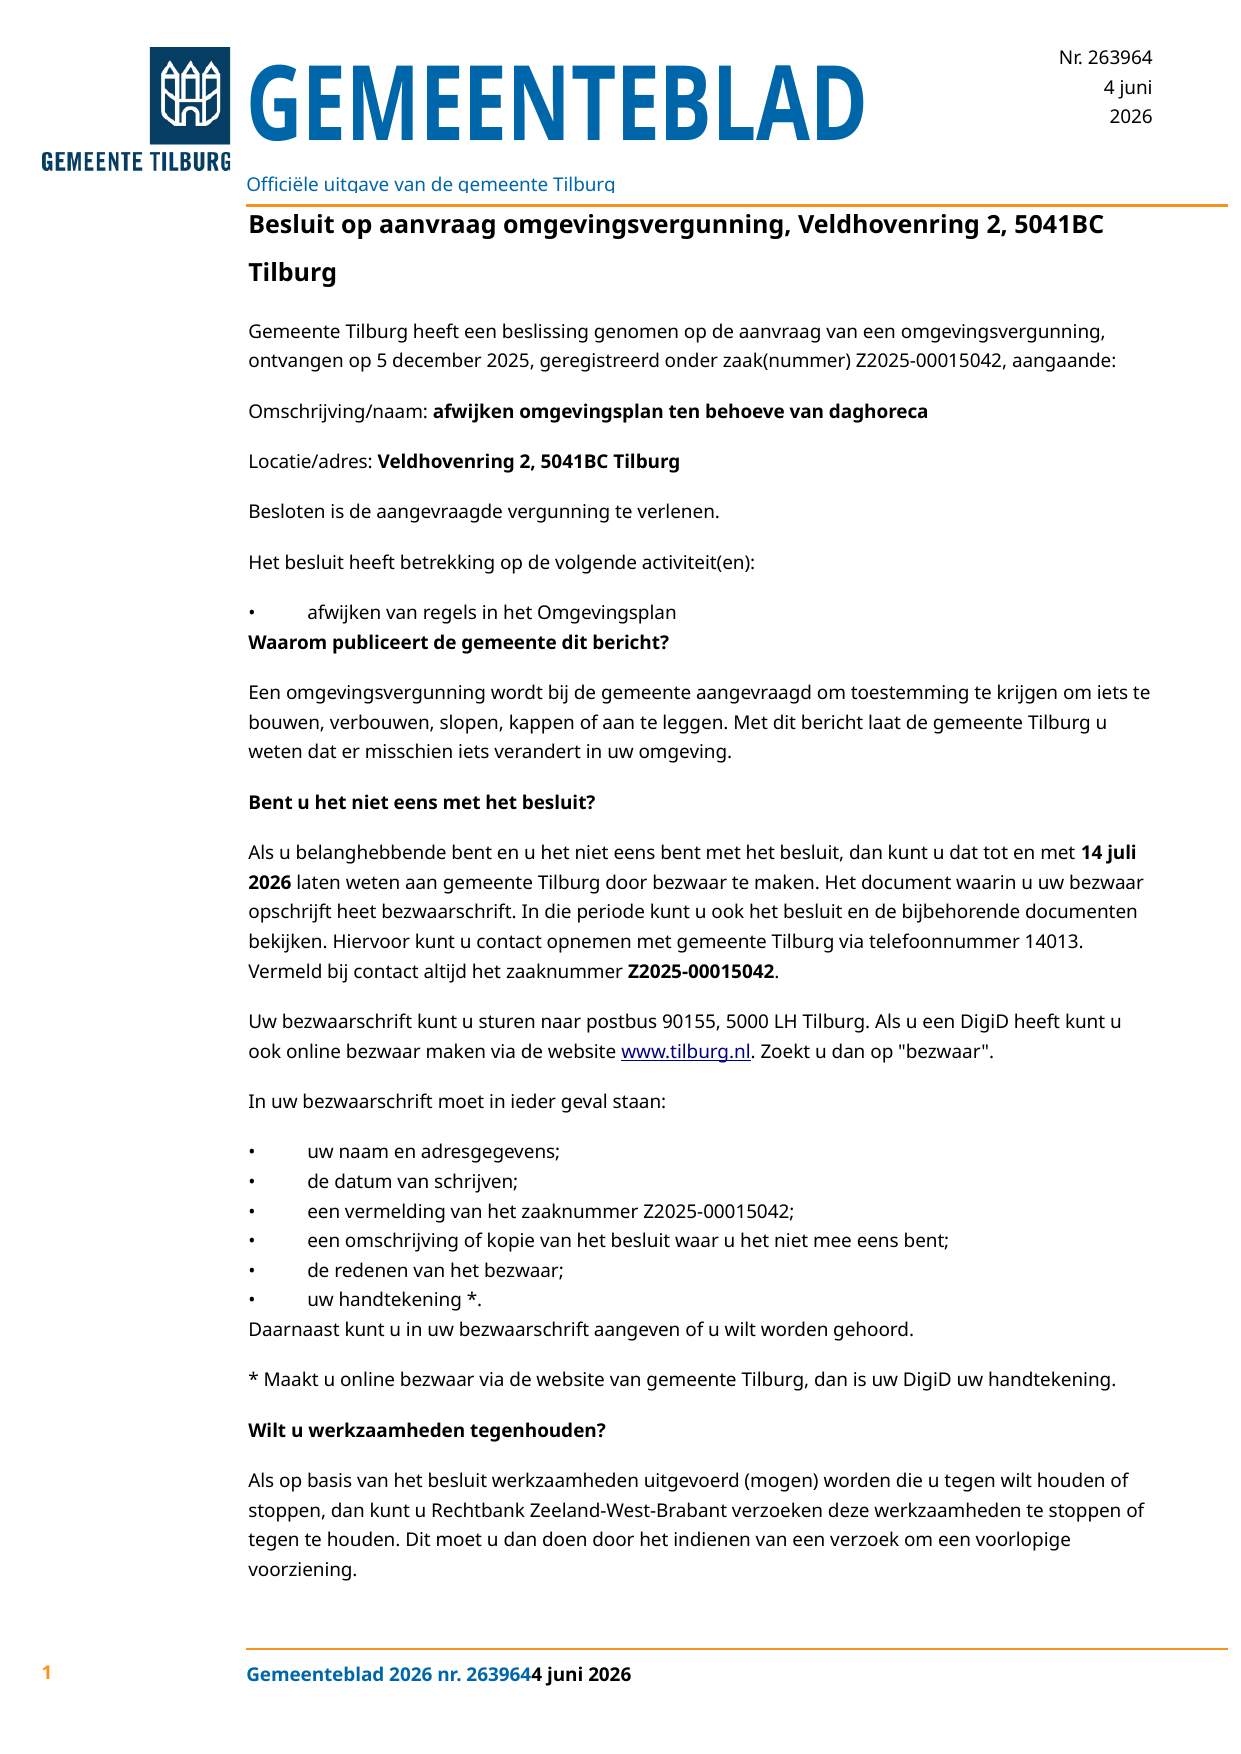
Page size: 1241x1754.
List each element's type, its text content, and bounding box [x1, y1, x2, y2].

text Als op basis van het besluit werkzaamheden uitgevoerd (mogen) worden die u tegen wilt houden of stoppen, dan kunt u Rechtbank Zeeland-West-Brabant verzoeken deze werkzaamheden te stoppen of tegen te houden. Dit moet u dan doen door het indienen van een verzoek om een voorlopige voorziening. [248, 1467, 1152, 1582]
list de datum van schrijven; [248, 1168, 1152, 1194]
text Daarnaast kunt u in uw bezwaarschrift aangeven of u wilt worden gehoord. [248, 1316, 1152, 1342]
list afwijken van regels in het Omgevingsplan [248, 599, 1152, 625]
text Wilt u werkzaamheden tegenhouden? [248, 1417, 1152, 1443]
list een vermelding van het zaaknummer Z2025-00015042; [248, 1198, 1152, 1224]
picture [41, 47, 231, 172]
text Een omgevingsvergunning wordt bij de gemeente aangevraagd om toestemming te krijgen om iets te bouwen, verbouwen, slopen, kappen of aan te leggen. Met dit bericht laat de gemeente Tilburg u weten dat er misschien iets verandert in uw omgeving. [248, 679, 1152, 764]
list uw handtekening *. [248, 1287, 1152, 1312]
list uw naam en adresgegevens; [248, 1139, 1152, 1164]
text * Maakt u online bezwaar via de website van gemeente Tilburg, dan is uw DigiD uw handtekening. [248, 1367, 1152, 1392]
text Gemeente Tilburg heeft een beslissing genomen op de aanvraag van een omgevingsvergunning, ontvangen op 5 december 2025, geregistreerd onder zaak(nummer) Z2025-00015042, aangaande: [248, 318, 1152, 373]
text Omschrijving/naam: afwijken omgevingsplan ten behoeve van daghoreca [248, 398, 1152, 424]
list een omschrijving of kopie van het besluit waar u het niet mee eens bent; [248, 1227, 1152, 1253]
list de redenen van het bezwaar; [248, 1257, 1152, 1283]
text Besluit op aanvraag omgevingsvergunning, Veldhovenring 2, 5041BC Tilburg [248, 207, 1152, 288]
text Besloten is de aangevraagde vergunning te verlenen. [248, 499, 1152, 524]
text Uw bezwaarschrift kunt u sturen naar postbus 90155, 5000 LH Tilburg. Als u een DigiD heeft kunt u ook online bezwaar maken via de website www.tilburg.nl. Zoekt u dan op "bezwaar". [248, 1008, 1152, 1064]
text Waarom publiceert de gemeente dit bericht? [248, 629, 1152, 655]
text Het besluit heeft betrekking op de volgende activiteit(en): [248, 549, 1152, 575]
text Locatie/adres: Veldhovenring 2, 5041BC Tilburg [248, 448, 1152, 474]
text Als u belanghebbende bent en u het niet eens bent met het besluit, dan kunt u dat tot en met 14 juli 2026 laten weten aan gemeente Tilburg door bezwaar te maken. Het document waarin u uw bezwaar opschrijft heet bezwaarschrift. In die periode kunt u ook het besluit en de bijbehorende documenten bekijken. Hiervoor kunt u contact opnemen met gemeente Tilburg via telefoonnummer 14013. Vermeld bij contact altijd het zaaknummer Z2025-00015042. [248, 839, 1152, 984]
text In uw bezwaarschrift moet in ieder geval staan: [248, 1088, 1152, 1114]
text Bent u het niet eens met het besluit? [248, 789, 1152, 815]
